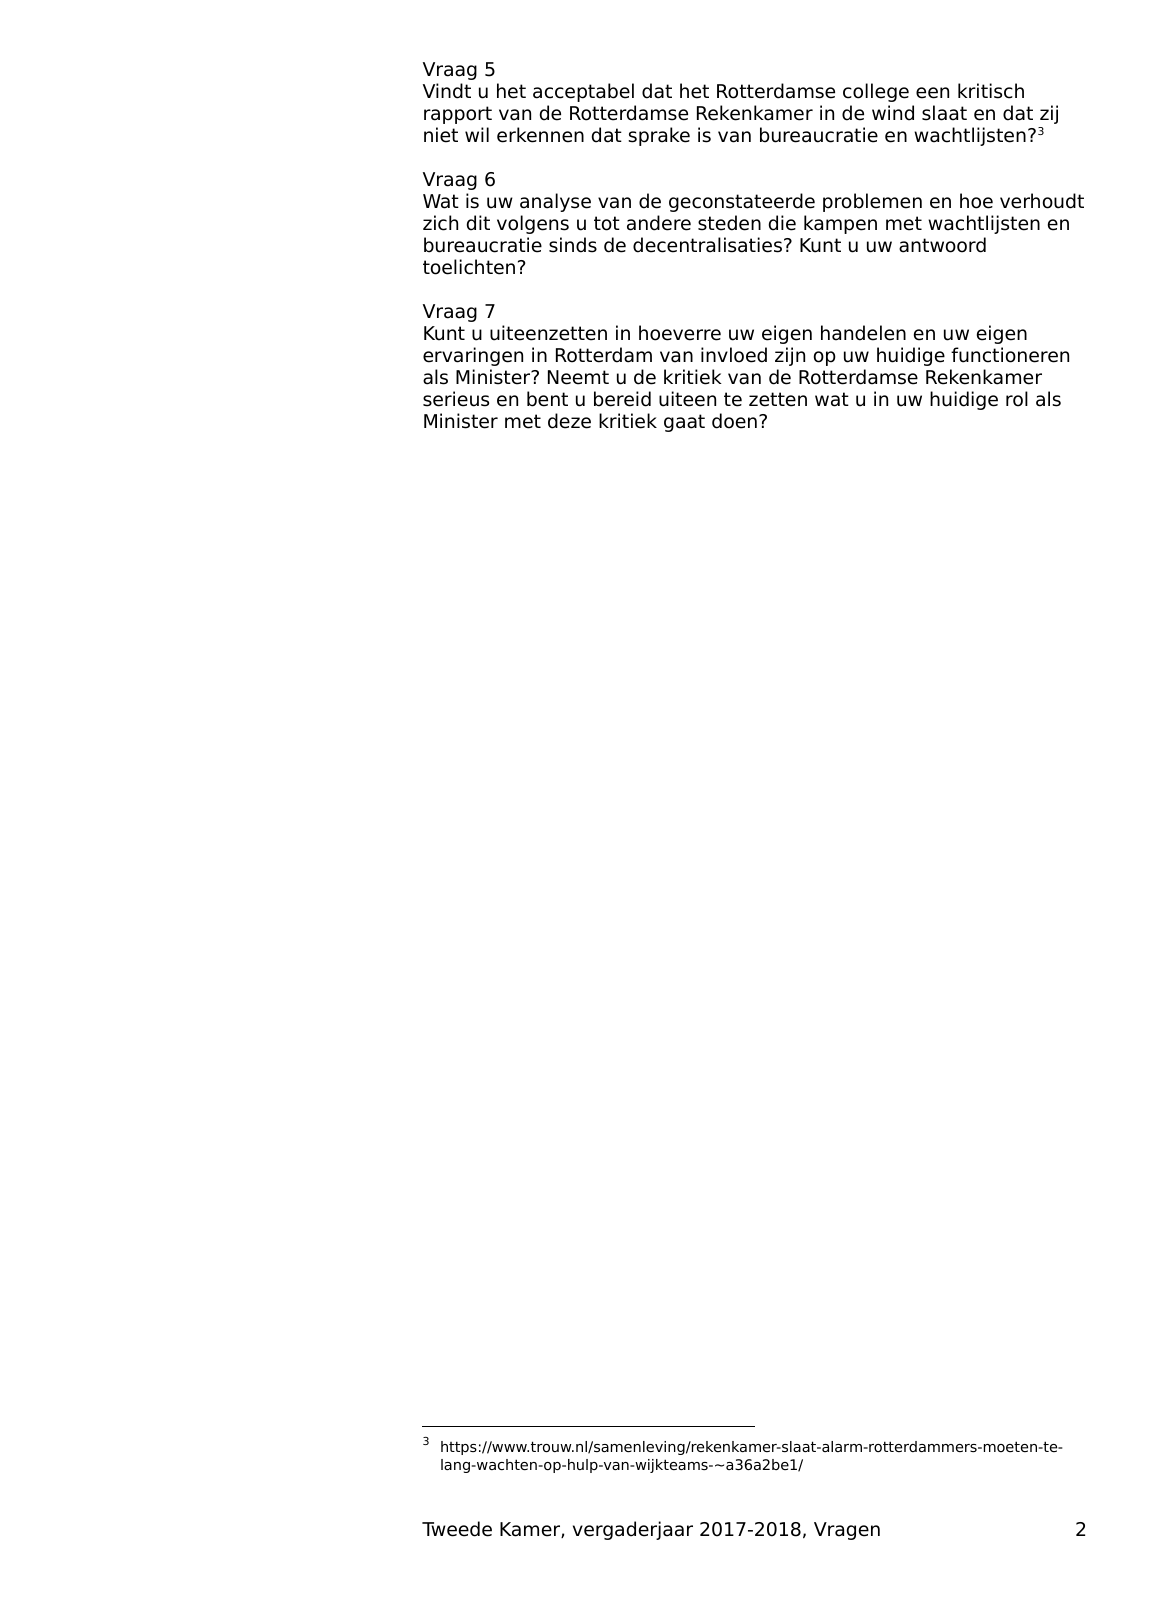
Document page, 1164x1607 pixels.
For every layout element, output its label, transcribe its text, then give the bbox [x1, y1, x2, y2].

text Vraag 5 [422, 59, 1087, 81]
text https://www.trouw.nl/samenleving/rekenkamer-slaat-alarm-rotterdammers-moeten-te-lang-wachten-op-hulp-van-wijkteams-~a36a2be1/ [422, 1435, 1087, 1474]
text Vraag 7 [422, 301, 1087, 323]
text Vraag 6 [422, 169, 1087, 191]
text Wat is uw analyse van de geconstateerde problemen en hoe verhoudt zich dit volgens u tot andere steden die kampen met wachtlijsten en bureaucratie sinds de decentralisaties? Kunt u uw antwoord toelichten? [422, 191, 1087, 279]
text Kunt u uiteenzetten in hoeverre uw eigen handelen en uw eigen ervaringen in Rotterdam van invloed zijn op uw huidige functioneren als Minister? Neemt u de kritiek van de Rotterdamse Rekenkamer serieus en bent u bereid uiteen te zetten wat u in uw huidige rol als Minister met deze kritiek gaat doen? [422, 323, 1087, 433]
text Vindt u het acceptabel dat het Rotterdamse college een kritisch rapport van de Rotterdamse Rekenkamer in de wind slaat en dat zij niet wil erkennen dat sprake is van bureaucratie en wachtlijsten? [422, 81, 1087, 147]
